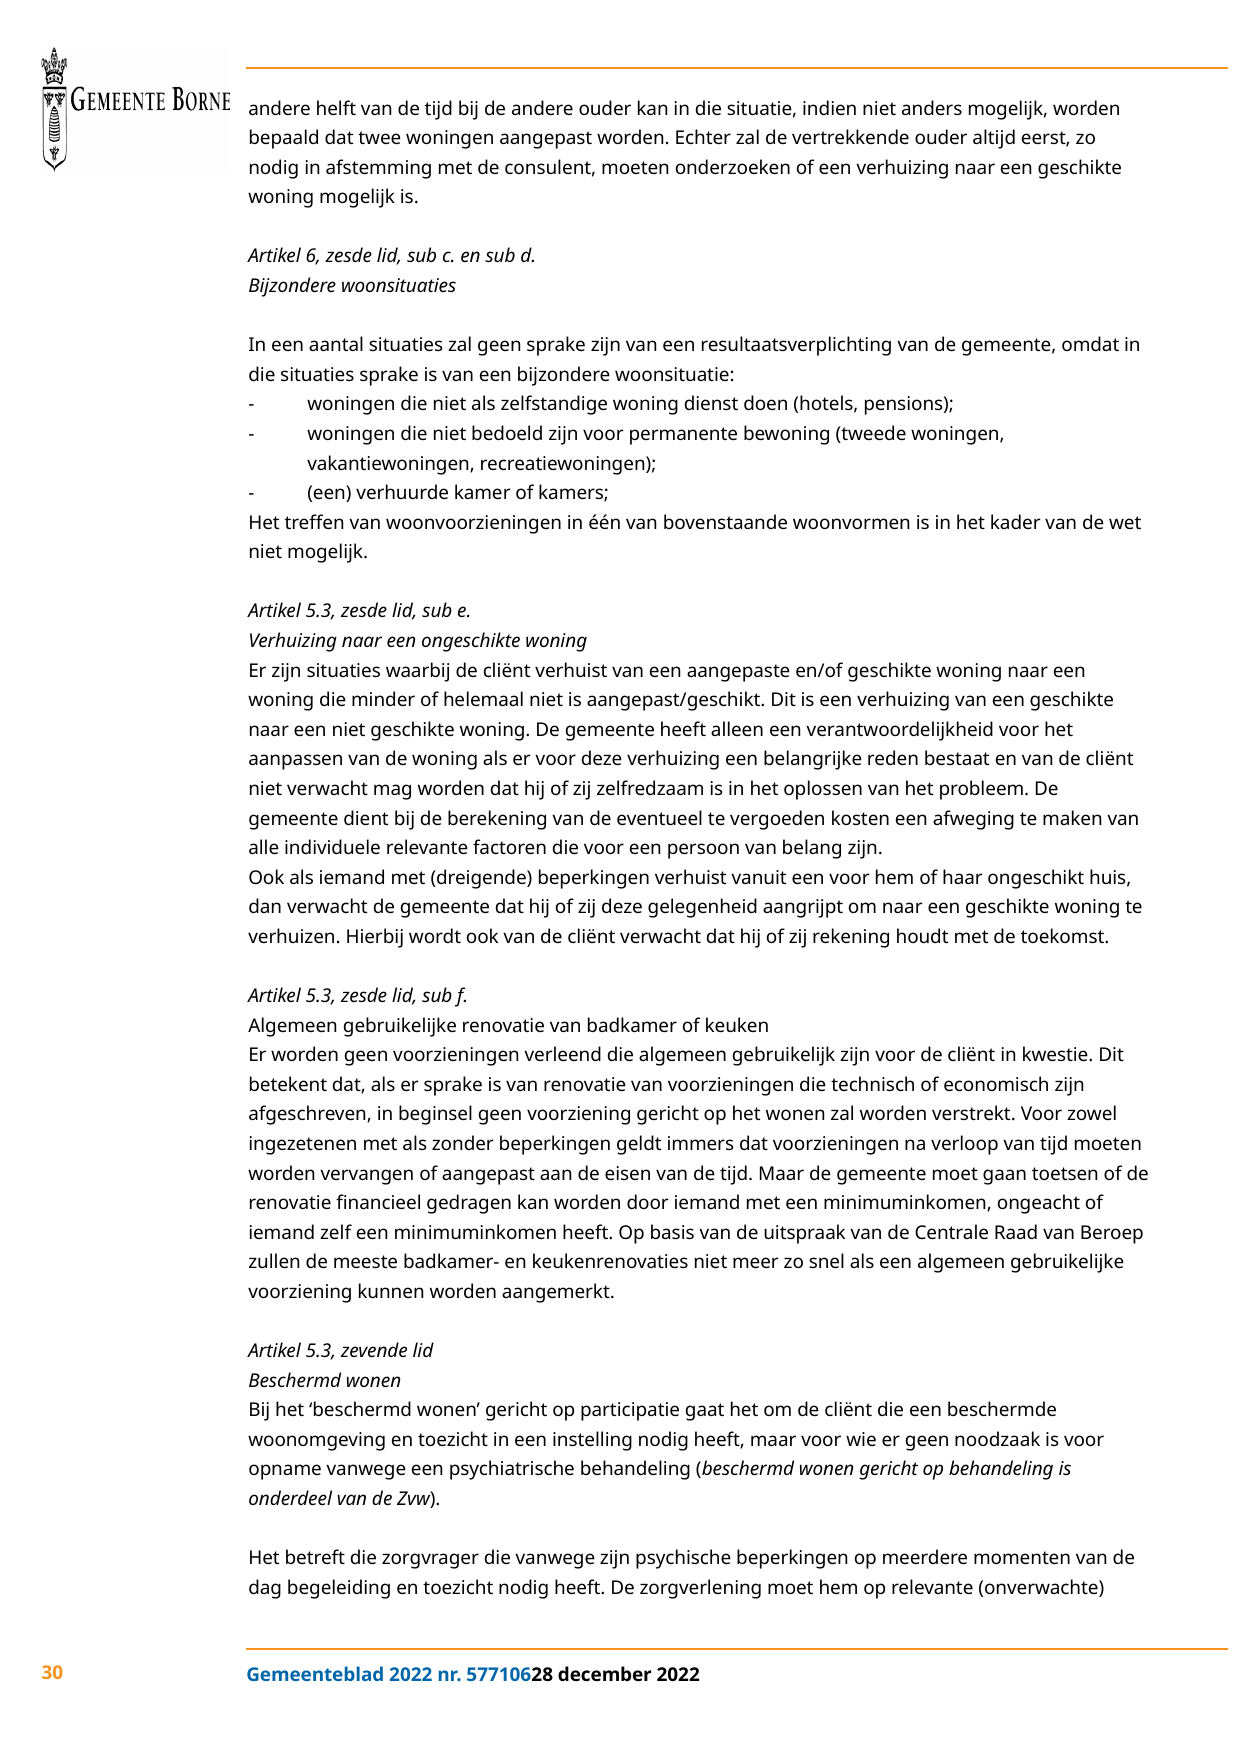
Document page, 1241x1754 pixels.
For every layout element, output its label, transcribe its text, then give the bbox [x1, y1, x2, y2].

text In een aantal situaties zal geen sprake zijn van een resultaatsverplichting van de gemeente, omdat in die situaties sprake is van een bijzondere woonsituatie: [248, 331, 1152, 387]
text Het treffen van woonvoorzieningen in één van bovenstaande woonvormen is in het kader van de wet niet mogelijk. [248, 509, 1152, 564]
text Algemeen gebruikelijke renovatie van badkamer of keuken [248, 1012, 1152, 1038]
text Artikel 5.3, zesde lid, sub e. [248, 598, 1152, 623]
text Het betreft die zorgvrager die vanwege zijn psychische beperkingen op meerdere momenten van de dag begeleiding en toezicht nodig heeft. De zorgverlening moet hem op relevante (onverwachte) [248, 1544, 1152, 1600]
text Ook als iemand met (dreigende) beperkingen verhuist vanuit een voor hem of haar ongeschikt huis, dan verwacht de gemeente dat hij of zij deze gelegenheid aangrijpt om naar een geschikte woning te verhuizen. Hierbij wordt ook van de cliënt verwacht dat hij of zij rekening houdt met de toekomst. [248, 864, 1152, 949]
text Verhuizing naar een ongeschikte woning [248, 627, 1152, 653]
text Bij het ‘beschermd wonen’ gericht op participatie gaat het om de cliënt die een beschermde woonomgeving en toezicht in een instelling nodig heeft, maar voor wie er geen noodzaak is voor opname vanwege een psychiatrische behandeling (beschermd wonen gericht op behandeling is onderdeel van de Zvw). [248, 1396, 1152, 1511]
picture [41, 47, 231, 172]
text Beschermd wonen [248, 1367, 1152, 1393]
list woningen die niet bedoeld zijn voor permanente bewoning (tweede woningen, vakantiewoningen, recreatiewoningen); [248, 420, 1152, 476]
list (een) verhuurde kamer of kamers; [248, 479, 1152, 505]
text Er worden geen voorzieningen verleend die algemeen gebruikelijk zijn voor de cliënt in kwestie. Dit betekent dat, als er sprake is van renovatie van voorzieningen die technisch of economisch zijn afgeschreven, in beginsel geen voorziening gericht op het wonen zal worden verstrekt. Voor zowel ingezetenen met als zonder beperkingen geldt immers dat voorzieningen na verloop van tijd moeten worden vervangen of aangepast aan de eisen van de tijd. Maar de gemeente moet gaan toetsen of de renovatie financieel gedragen kan worden door iemand met een minimuminkomen, ongeacht of iemand zelf een minimuminkomen heeft. Op basis van de uitspraak van de Centrale Raad van Beroep zullen de meeste badkamer- en keukenrenovaties niet meer zo snel als een algemeen gebruikelijke voorziening kunnen worden aangemerkt. [248, 1041, 1152, 1304]
text Bijzondere woonsituaties [248, 272, 1152, 298]
list woningen die niet als zelfstandige woning dienst doen (hotels, pensions); [248, 391, 1152, 416]
text Artikel 6, zesde lid, sub c. en sub d. [248, 243, 1152, 268]
text Artikel 5.3, zevende lid [248, 1337, 1152, 1363]
text andere helft van de tijd bij de andere ouder kan in die situatie, indien niet anders mogelijk, worden bepaald dat twee woningen aangepast worden. Echter zal de vertrekkende ouder altijd eerst, zo nodig in afstemming met de consulent, moeten onderzoeken of een verhuizing naar een geschikte woning mogelijk is. [248, 95, 1152, 209]
text Er zijn situaties waarbij de cliënt verhuist van een aangepaste en/of geschikte woning naar een woning die minder of helemaal niet is aangepast/geschikt. Dit is een verhuizing van een geschikte naar een niet geschikte woning. De gemeente heeft alleen een verantwoordelijkheid voor het aanpassen van de woning als er voor deze verhuizing een belangrijke reden bestaat en van de cliënt niet verwacht mag worden dat hij of zij zelfredzaam is in het oplossen van het probleem. De gemeente dient bij de berekening van de eventueel te vergoeden kosten een afweging te maken van alle individuele relevante factoren die voor een persoon van belang zijn. [248, 657, 1152, 860]
text Artikel 5.3, zesde lid, sub f. [248, 982, 1152, 1008]
